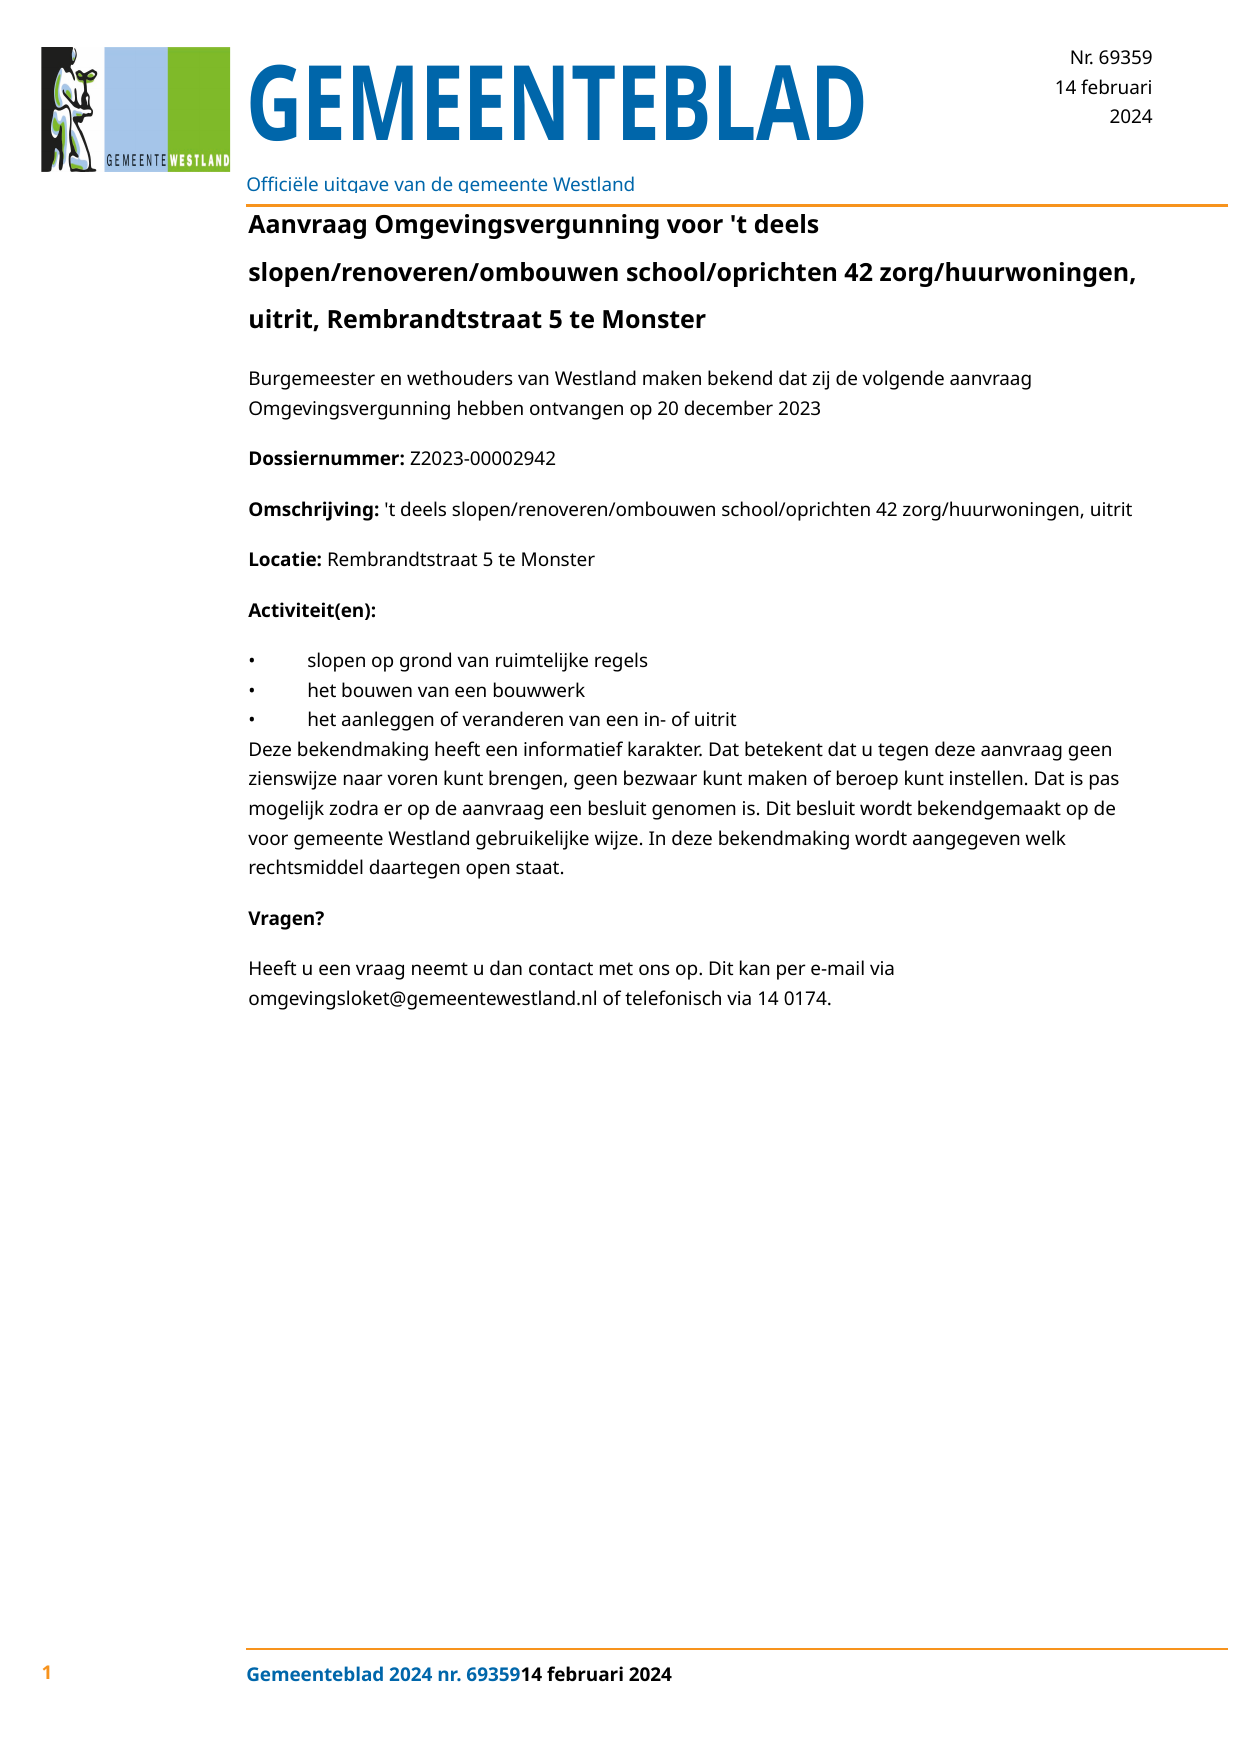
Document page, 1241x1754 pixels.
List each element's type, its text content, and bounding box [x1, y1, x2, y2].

text Locatie: Rembrandtstraat 5 te Monster [248, 546, 1152, 572]
text Dossiernummer: Z2023-00002942 [248, 446, 1152, 471]
text Omschrijving: 't deels slopen/renoveren/ombouwen school/oprichten 42 zorg/huurwoningen, uitrit [248, 496, 1152, 522]
picture [41, 47, 231, 172]
list het bouwen van een bouwwerk [248, 677, 1152, 702]
text Activiteit(en): [248, 597, 1152, 622]
text Heeft u een vraag neemt u dan contact met ons op. Dit kan per e-mail via omgevingsloket@gemeentewestland.nl of telefonisch via 14 0174. [248, 955, 1152, 1010]
list het aanleggen of veranderen van een in- of uitrit [248, 706, 1152, 732]
text Vragen? [248, 905, 1152, 930]
text Deze bekendmaking heeft een informatief karakter. Dat betekent dat u tegen deze aanvraag geen zienswijze naar voren kunt brengen, geen bezwaar kunt maken of beroep kunt instellen. Dat is pas mogelijk zodra er op de aanvraag een besluit genomen is. Dit besluit wordt bekendgemaakt op de voor gemeente Westland gebruikelijke wijze. In deze bekendmaking wordt aangegeven welk rechtsmiddel daartegen open staat. [248, 736, 1152, 880]
text Aanvraag Omgevingsvergunning voor 't deels slopen/renoveren/ombouwen school/oprichten 42 zorg/huurwoningen, uitrit, Rembrandtstraat 5 te Monster [248, 207, 1152, 336]
text Burgemeester en wethouders van Westland maken bekend dat zij de volgende aanvraag Omgevingsvergunning hebben ontvangen op 20 december 2023 [248, 366, 1152, 421]
list slopen op grond van ruimtelijke regels [248, 647, 1152, 673]
